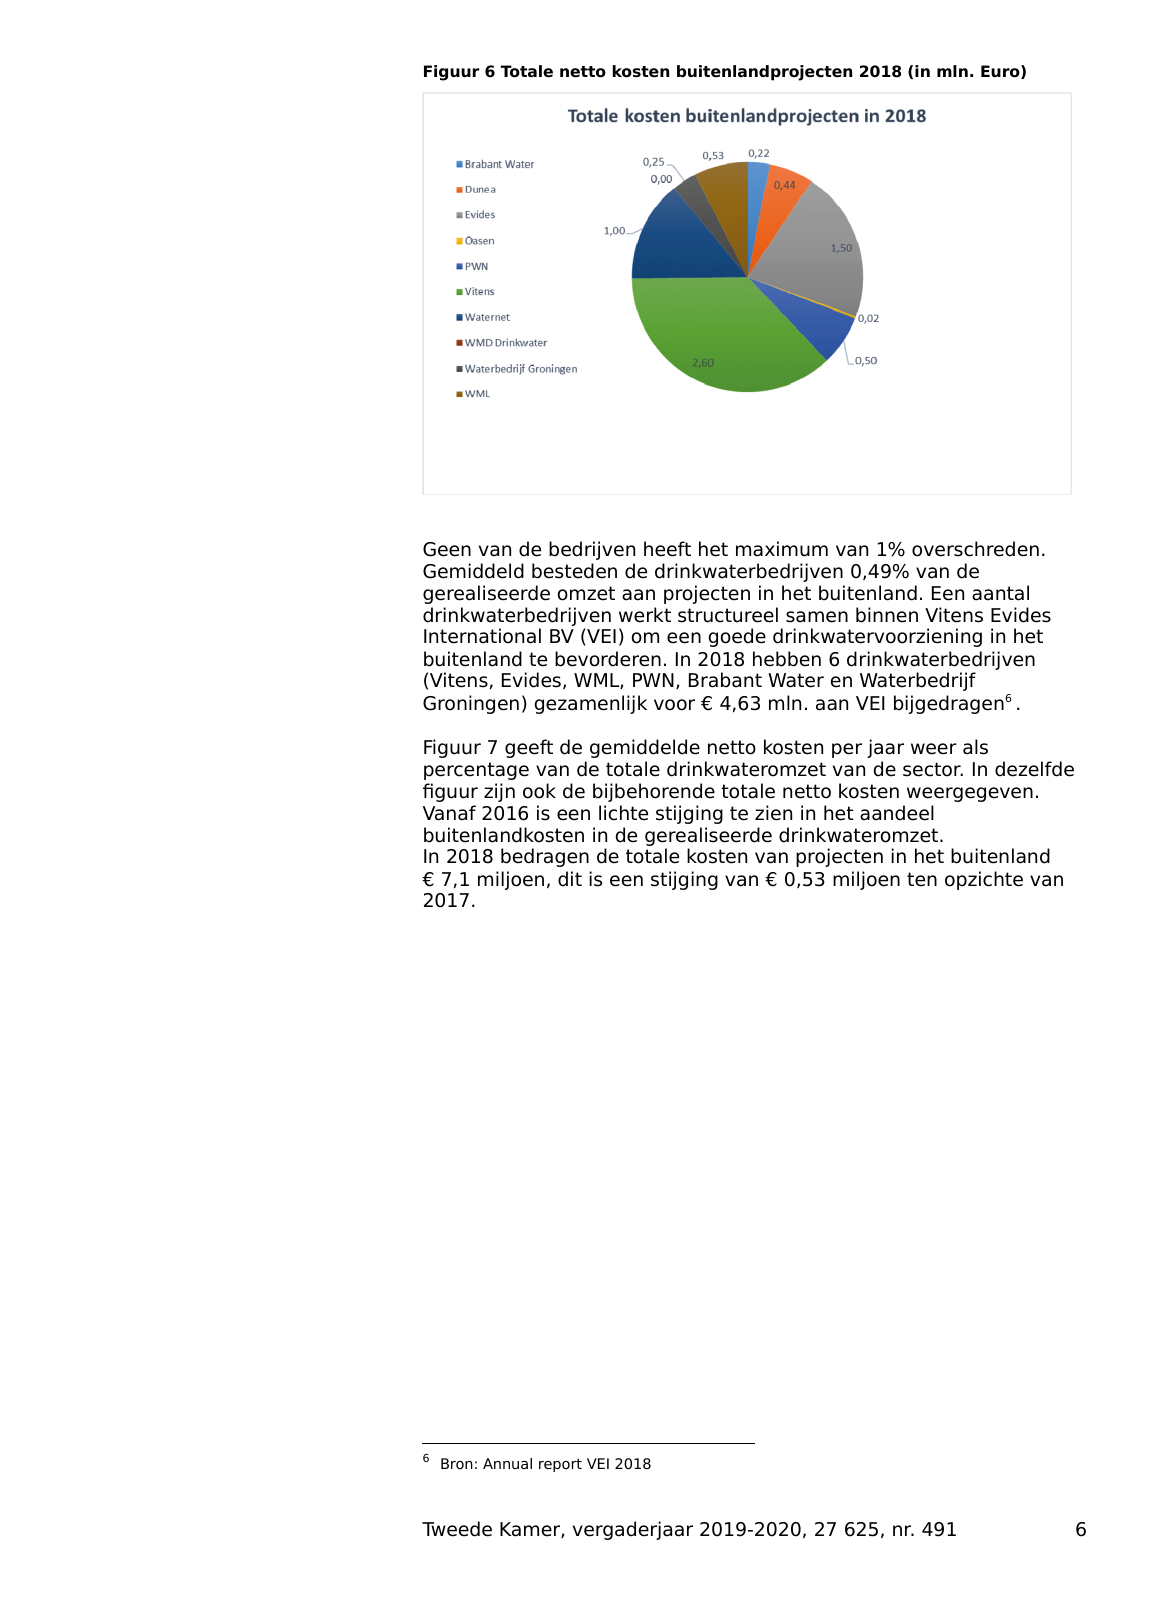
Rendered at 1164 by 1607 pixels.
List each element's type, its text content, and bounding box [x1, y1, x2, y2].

text Figuur 6 Totale netto kosten buitenlandprojecten 2018 (in mln. Euro) [422, 63, 1072, 81]
text Figuur 7 geeft de gemiddelde netto kosten per jaar weer als percentage van de totale drinkwateromzet van de sector. In dezelfde figuur zijn ook de bijbehorende totale netto kosten weergegeven. Vanaf 2016 is een lichte stijging te zien in het aandeel buitenlandkosten in de gerealiseerde drinkwateromzet. [422, 737, 1087, 846]
picture [422, 92, 1072, 495]
text Bron: Annual report VEI 2018 [422, 1452, 1087, 1474]
text Geen van de bedrijven heeft het maximum van 1% overschreden. Gemiddeld besteden de drinkwaterbedrijven 0,49% van de gerealiseerde omzet aan projecten in het buitenland. Een aantal drinkwaterbedrijven werkt structureel samen binnen Vitens Evides International BV (VEI) om een goede drinkwatervoorziening in het buitenland te bevorderen. In 2018 hebben 6 drinkwaterbedrijven (Vitens, Evides, WML, PWN, Brabant Water en Waterbedrijf Groningen) gezamenlijk voor € 4,63 mln. aan VEI bijgedragen. [422, 538, 1087, 714]
text In 2018 bedragen de totale kosten van projecten in het buitenland € 7,1 miljoen, dit is een stijging van € 0,53 miljoen ten opzichte van 2017. [422, 846, 1087, 912]
